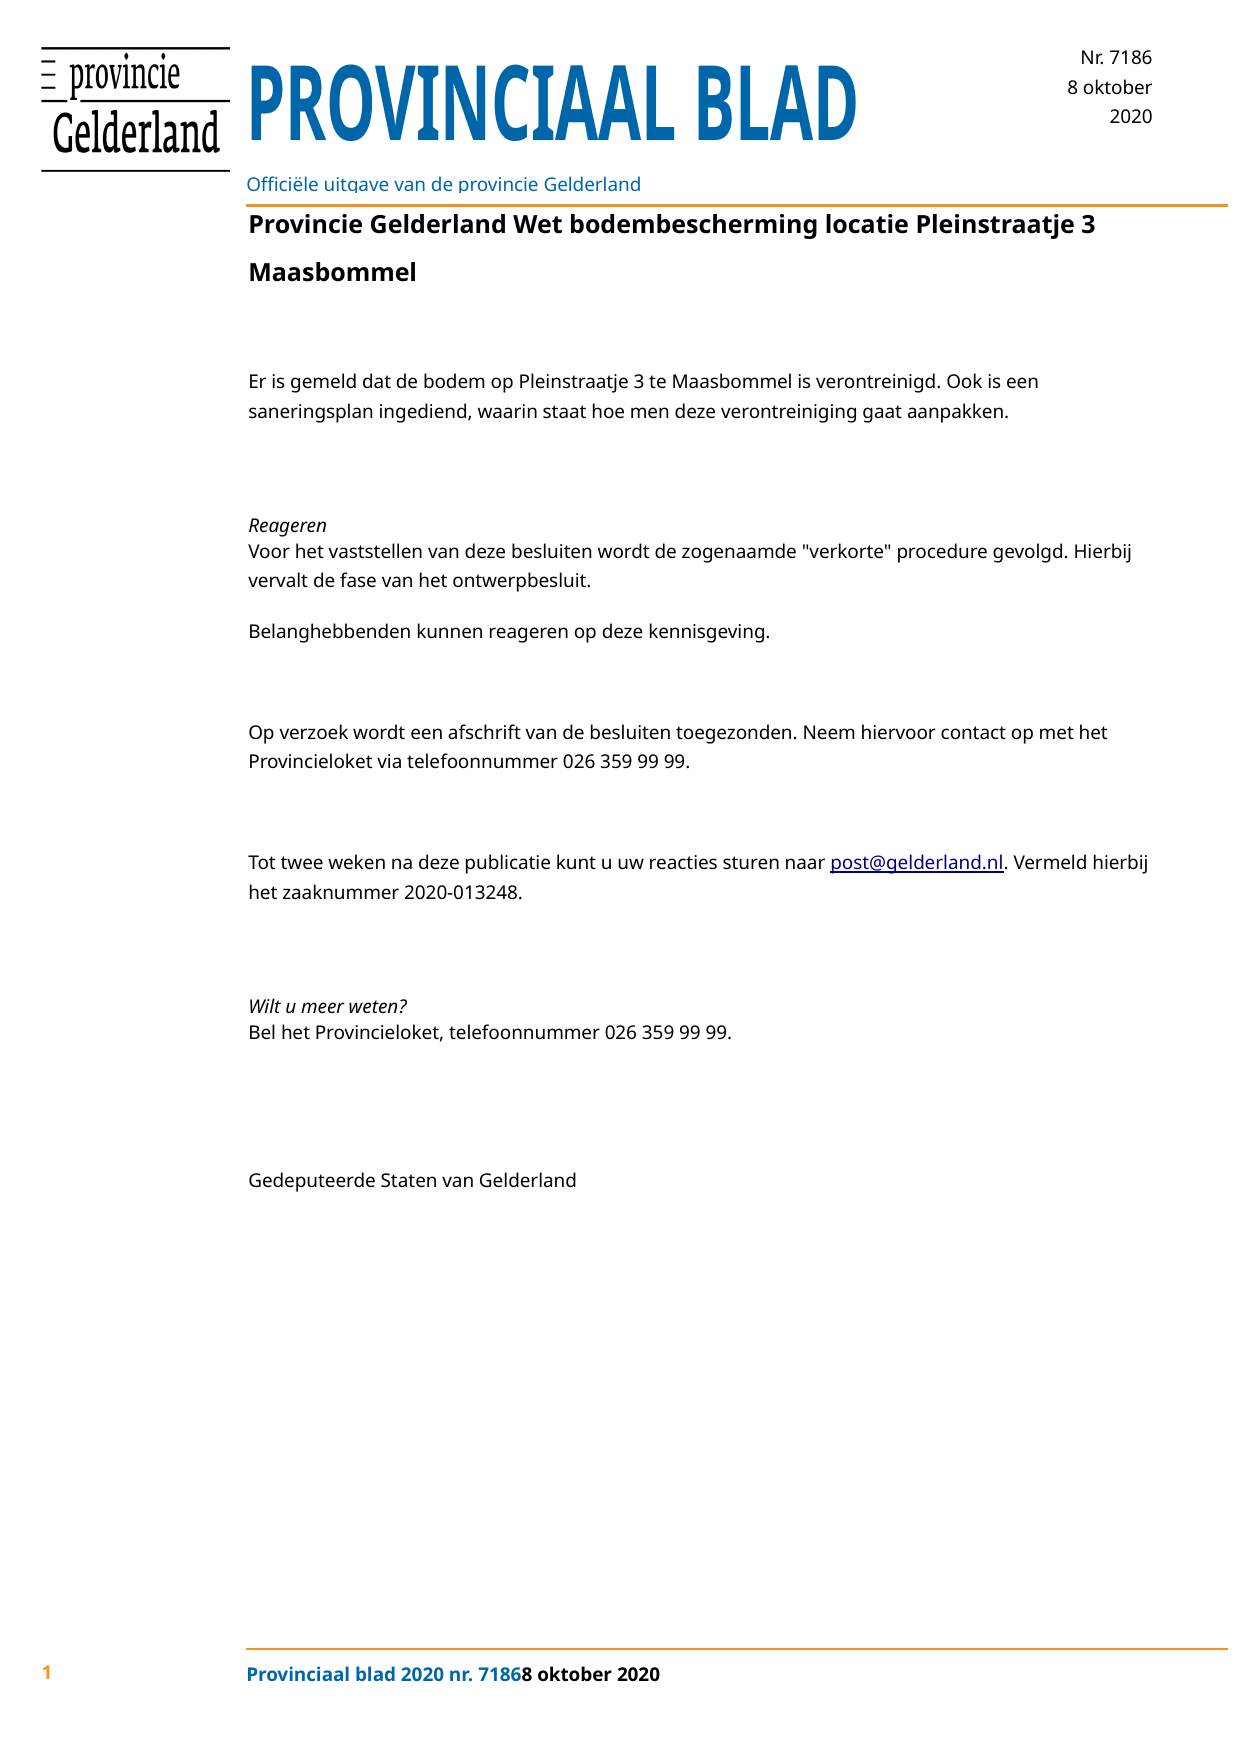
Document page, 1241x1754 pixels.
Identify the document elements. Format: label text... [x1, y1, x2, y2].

text Wilt u meer weten? [248, 993, 1152, 1019]
text Er is gemeld dat de bodem op Pleinstraatje 3 te Maasbommel is verontreinigd. Ook is een saneringsplan ingediend, waarin staat hoe men deze verontreiniging gaat aanpakken. [248, 368, 1152, 424]
text Provincie Gelderland Wet bodembescherming locatie Pleinstraatje 3 Maasbommel [248, 207, 1152, 288]
text Voor het vaststellen van deze besluiten wordt de zogenaamde "verkorte" procedure gevolgd. Hierbij vervalt de fase van het ontwerpbesluit. [248, 538, 1152, 593]
text Belanghebbenden kunnen reageren op deze kennisgeving. [248, 618, 1152, 644]
text Tot twee weken na deze publicatie kunt u uw reacties sturen naar post@gelderland.nl. Vermeld hierbij het zaaknummer 2020-013248. [248, 849, 1152, 904]
text Bel het Provincieloket, telefoonnummer 026 359 99 99. [248, 1019, 1152, 1045]
text Gedeputeerde Staten van Gelderland [248, 1168, 1152, 1193]
picture [41, 47, 231, 172]
text Reageren [248, 512, 1152, 538]
text Op verzoek wordt een afschrift van de besluiten toegezonden. Neem hiervoor contact op met het Provincieloket via telefoonnummer 026 359 99 99. [248, 719, 1152, 774]
